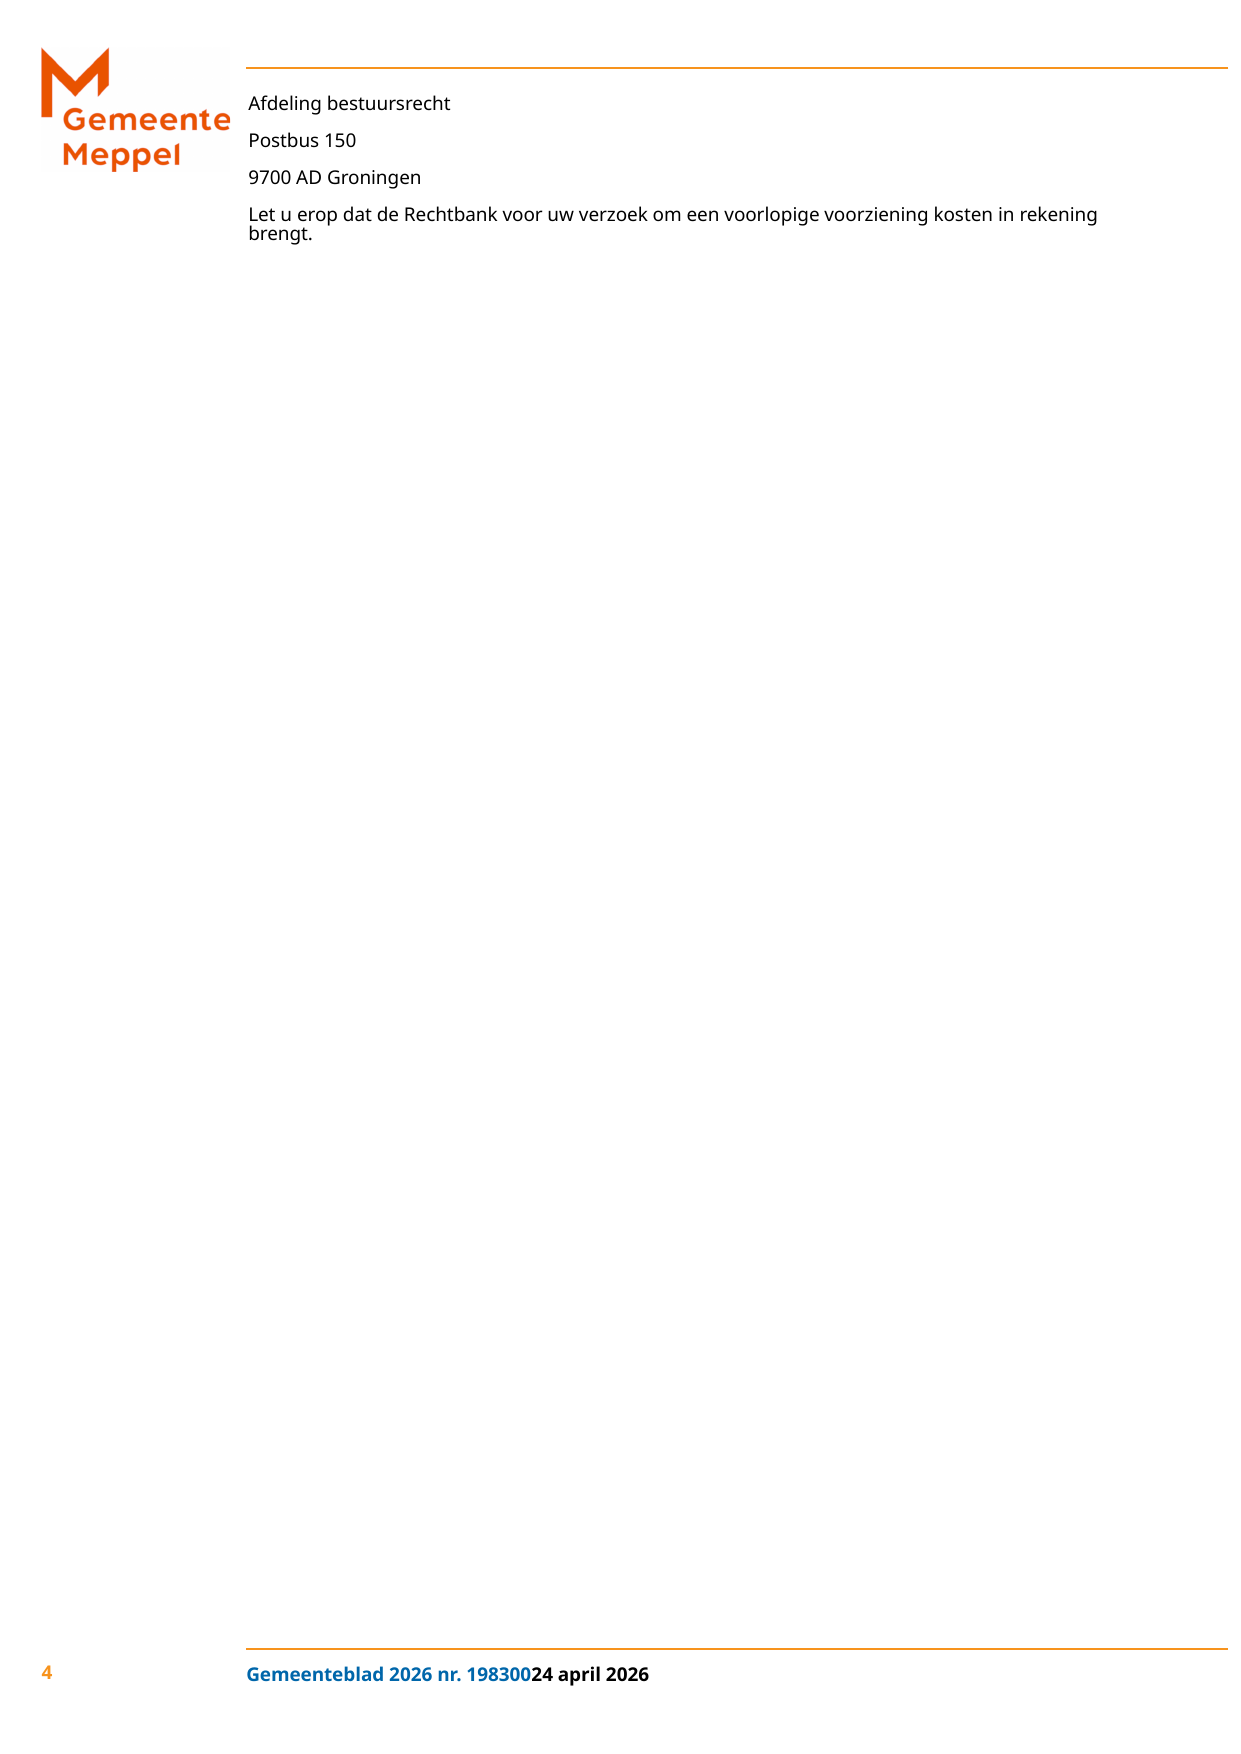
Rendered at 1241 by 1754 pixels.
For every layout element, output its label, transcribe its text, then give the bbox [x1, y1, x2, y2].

text Postbus 150 [248, 132, 1152, 151]
text 9700 AD Groningen [248, 169, 1152, 188]
text Afdeling bestuursrecht [248, 95, 1152, 114]
text Let u erop dat de Rechtbank voor uw verzoek om een voorlopige voorziening kosten in rekening brengt. [248, 206, 1152, 244]
picture [41, 47, 231, 172]
